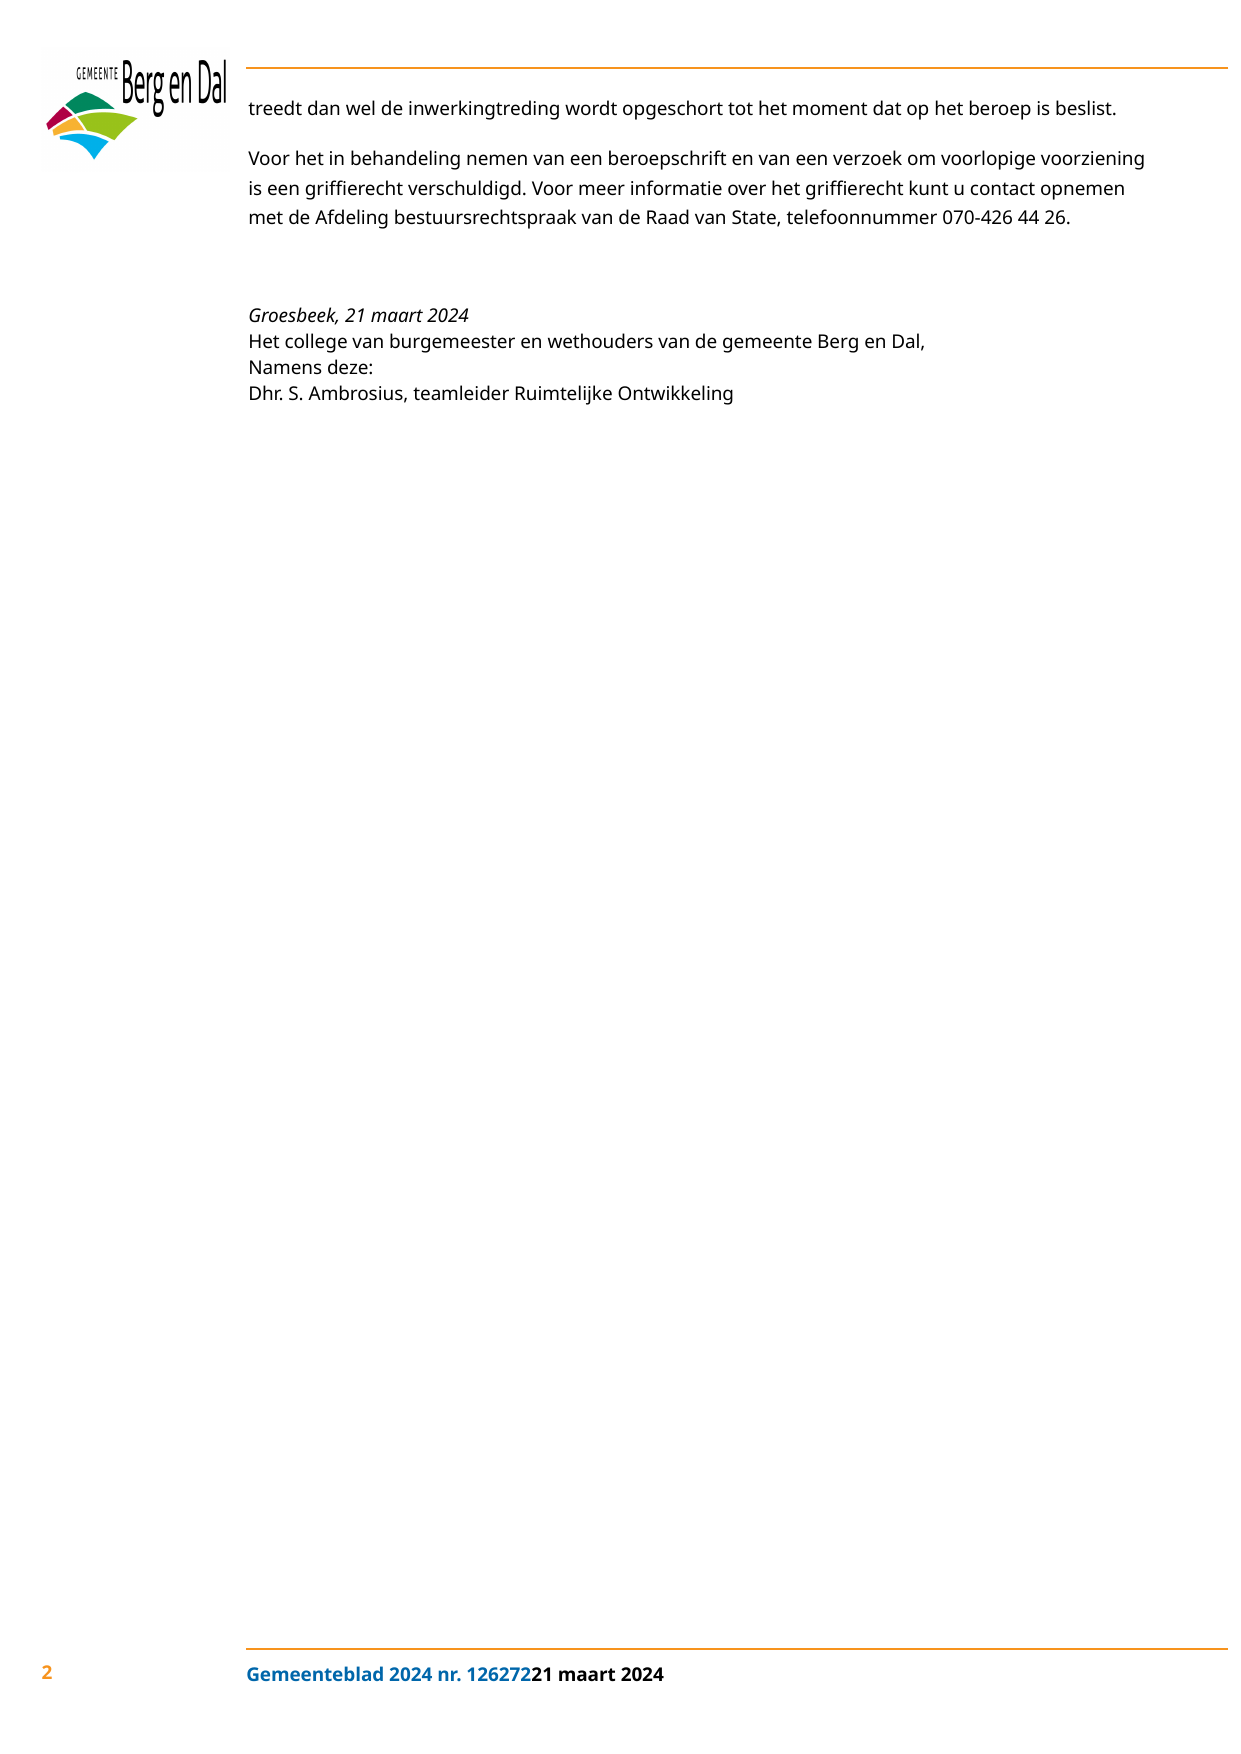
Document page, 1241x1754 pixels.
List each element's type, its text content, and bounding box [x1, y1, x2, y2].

text Dhr. S. Ambrosius, teamleider Ruimtelijke Ontwikkeling [248, 380, 1152, 406]
text Het college van burgemeester en wethouders van de gemeente Berg en Dal, [248, 328, 1152, 354]
picture [41, 47, 231, 172]
text Groesbeek, 21 maart 2024 [248, 303, 1152, 328]
text Voor het in behandeling nemen van een beroepschrift en van een verzoek om voorlopige voorziening is een griffierecht verschuldigd. Voor meer informatie over het griffierecht kunt u contact opnemen met de Afdeling bestuursrechtspraak van de Raad van State, telefoonnummer 070-426 44 26. [248, 145, 1152, 230]
text Namens deze: [248, 354, 1152, 380]
text treedt dan wel de inwerkingtreding wordt opgeschort tot het moment dat op het beroep is beslist. [248, 95, 1152, 121]
